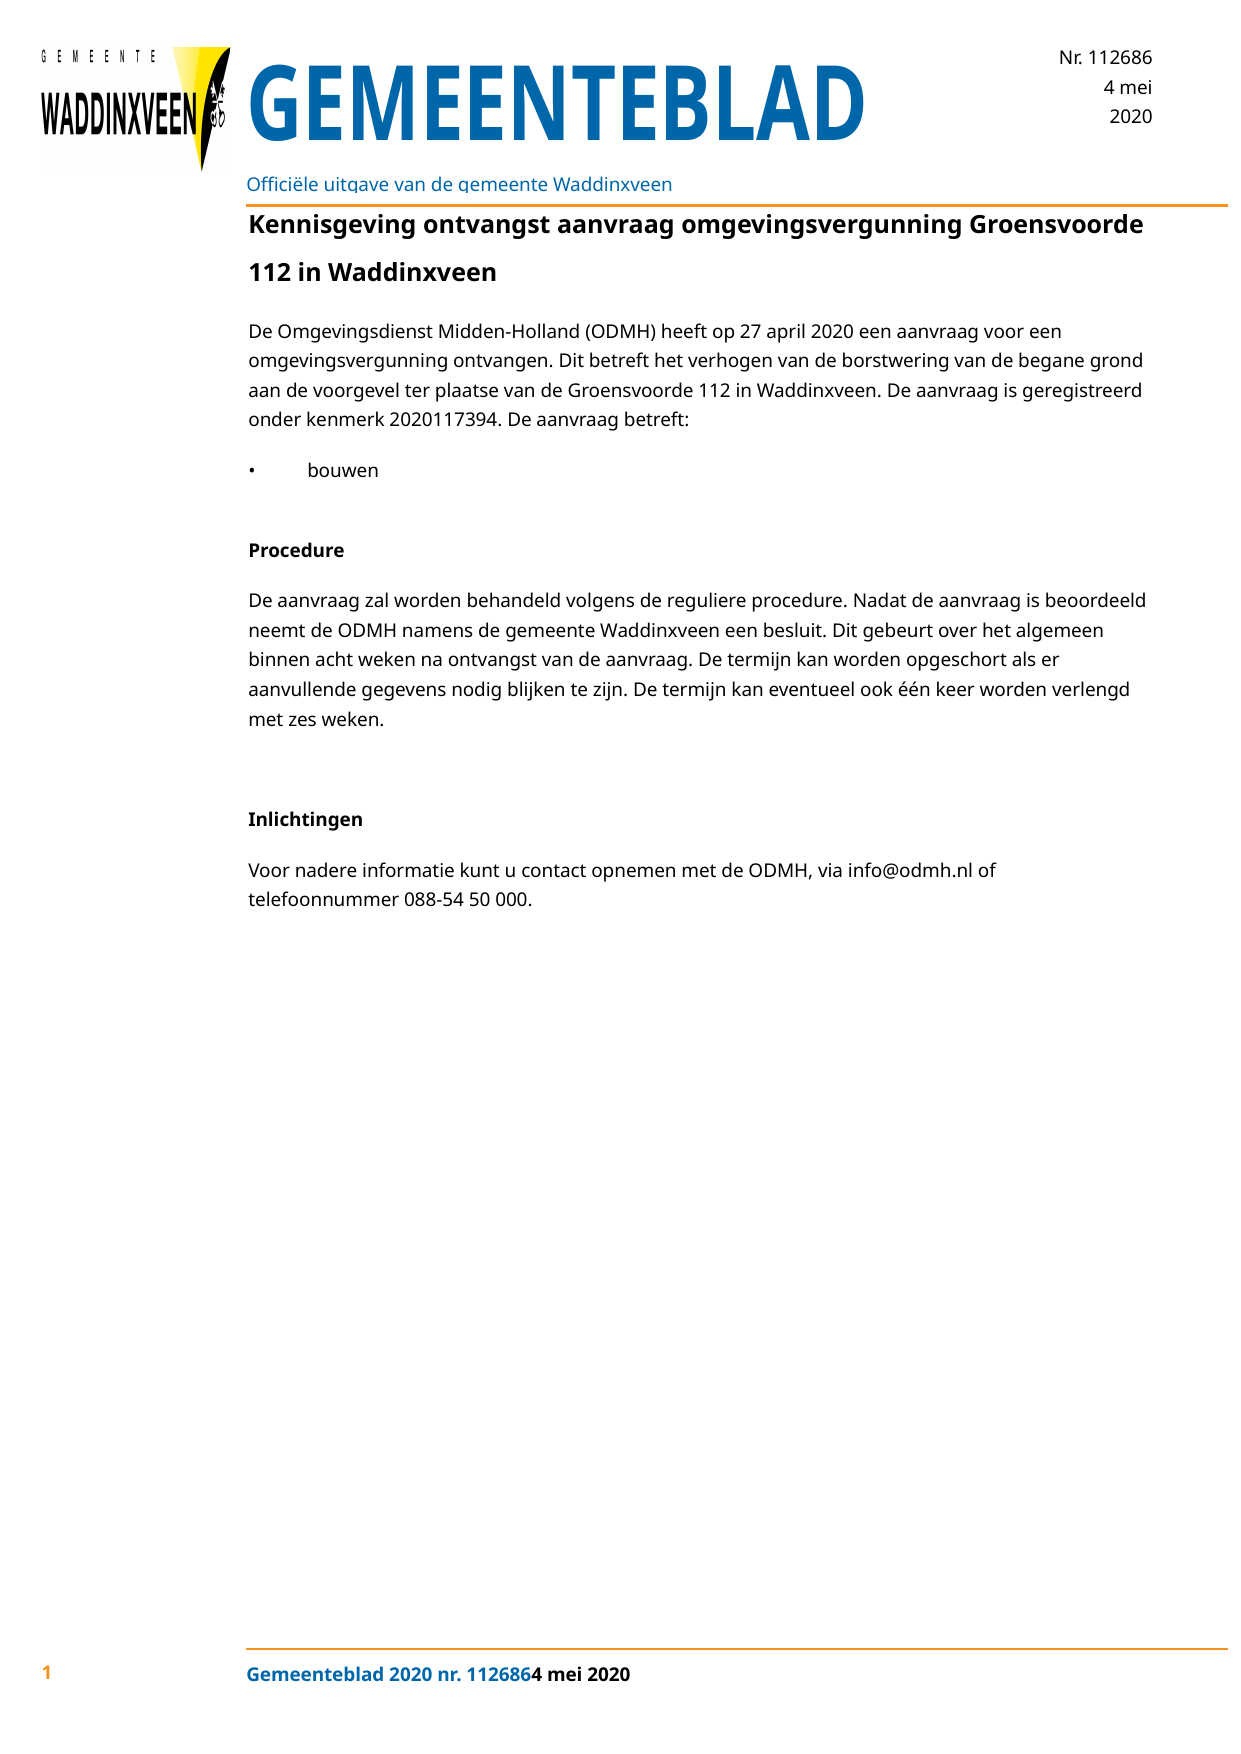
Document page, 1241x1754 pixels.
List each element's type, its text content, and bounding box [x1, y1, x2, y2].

text Procedure [248, 537, 1152, 563]
text De aanvraag zal worden behandeld volgens de reguliere procedure. Nadat de aanvraag is beoordeeld neemt de ODMH namens de gemeente Waddinxveen een besluit. Dit gebeurt over het algemeen binnen acht weken na ontvangst van de aanvraag. De termijn kan worden opgeschort als er aanvullende gegevens nodig blijken te zijn. De termijn kan eventueel ook één keer worden verlengd met zes weken. [248, 587, 1152, 732]
picture [41, 47, 231, 172]
text Voor nadere informatie kunt u contact opnemen met de ODMH, via info@odmh.nl of telefoonnummer 088-54 50 000. [248, 857, 1152, 912]
text Kennisgeving ontvangst aanvraag omgevingsvergunning Groensvoorde 112 in Waddinxveen [248, 207, 1152, 288]
text De Omgevingsdienst Midden-Holland (ODMH) heeft op 27 april 2020 een aanvraag voor een omgevingsvergunning ontvangen. Dit betreft het verhogen van de borstwering van de begane grond aan de voorgevel ter plaatse van de Groensvoorde 112 in Waddinxveen. De aanvraag is geregistreerd onder kenmerk 2020117394. De aanvraag betreft: [248, 318, 1152, 432]
list bouwen [248, 457, 1152, 483]
text Inlichtingen [248, 807, 1152, 832]
